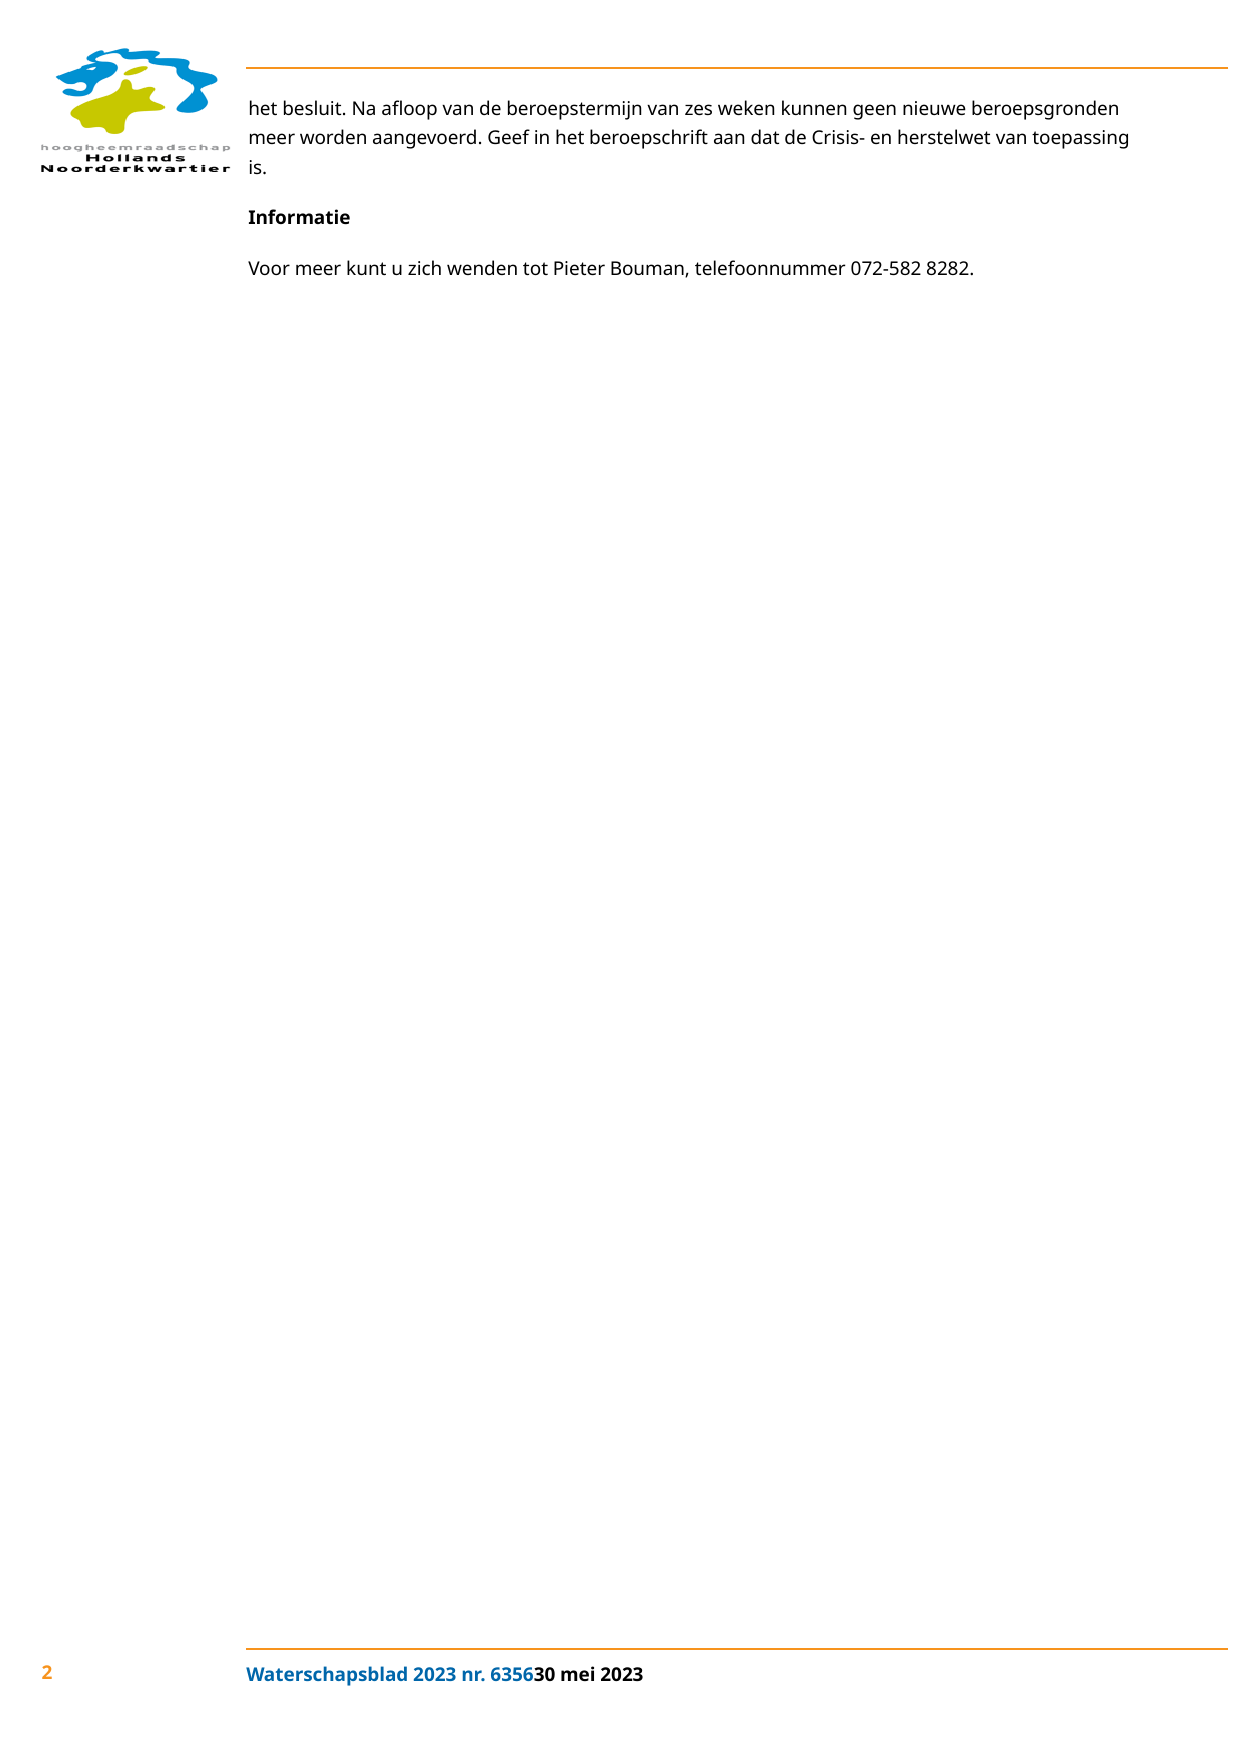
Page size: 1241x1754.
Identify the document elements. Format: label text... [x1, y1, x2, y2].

text Voor meer kunt u zich wenden tot Pieter Bouman, telefoonnummer 072-582 8282. [248, 255, 1152, 281]
picture [41, 47, 231, 172]
text het besluit. Na afloop van de beroepstermijn van zes weken kunnen geen nieuwe beroepsgronden meer worden aangevoerd. Geef in het beroepschrift aan dat de Crisis- en herstelwet van toepassing is. [248, 95, 1152, 180]
text Informatie [248, 204, 1152, 230]
